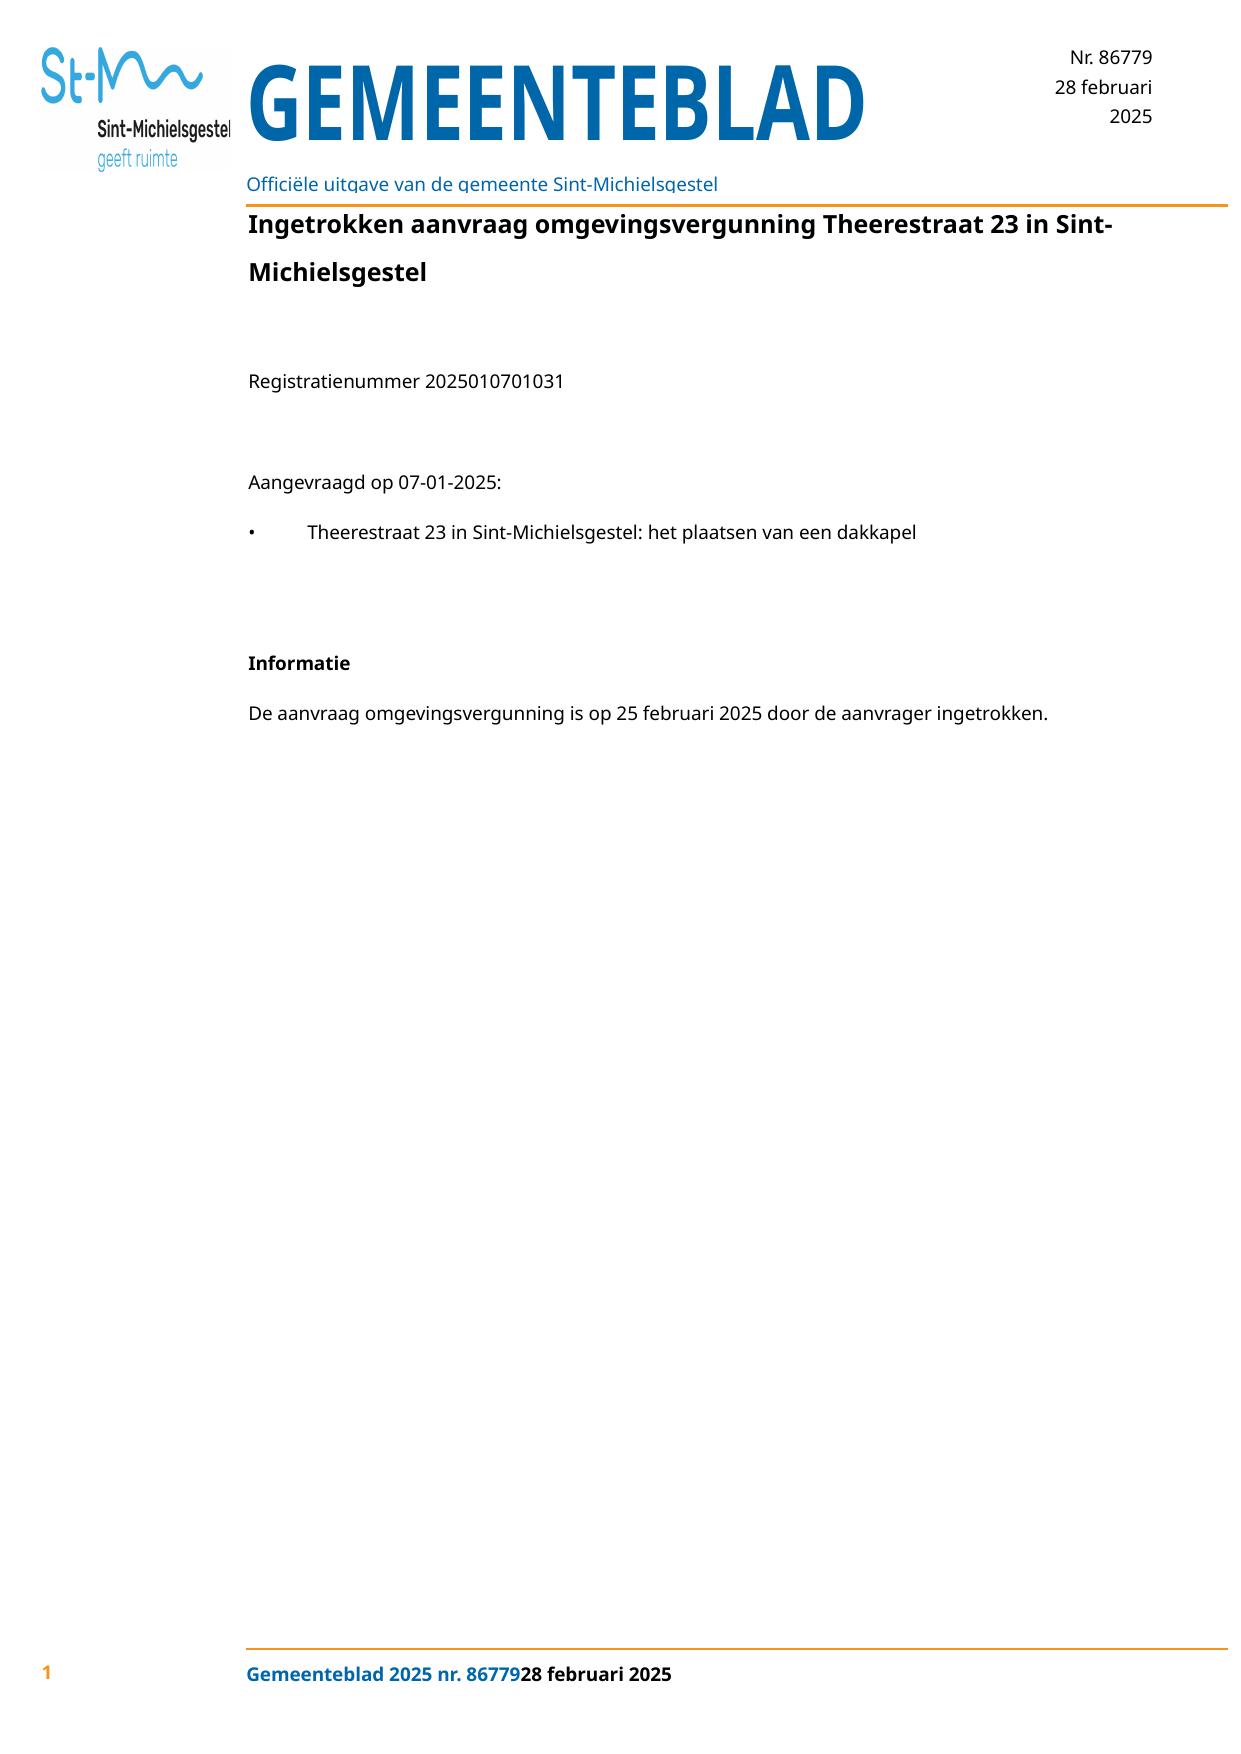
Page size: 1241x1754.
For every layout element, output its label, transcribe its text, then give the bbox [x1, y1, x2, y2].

text Aangevraagd op 07-01-2025: [248, 469, 1152, 495]
picture [41, 47, 231, 172]
text Ingetrokken aanvraag omgevingsvergunning Theerestraat 23 in Sint-Michielsgestel [248, 207, 1152, 288]
text Registratienummer 2025010701031 [248, 368, 1152, 394]
text De aanvraag omgevingsvergunning is op 25 februari 2025 door de aanvrager ingetrokken. [248, 700, 1152, 726]
list Theerestraat 23 in Sint-Michielsgestel: het plaatsen van een dakkapel [248, 519, 1152, 545]
text Informatie [248, 650, 1152, 676]
